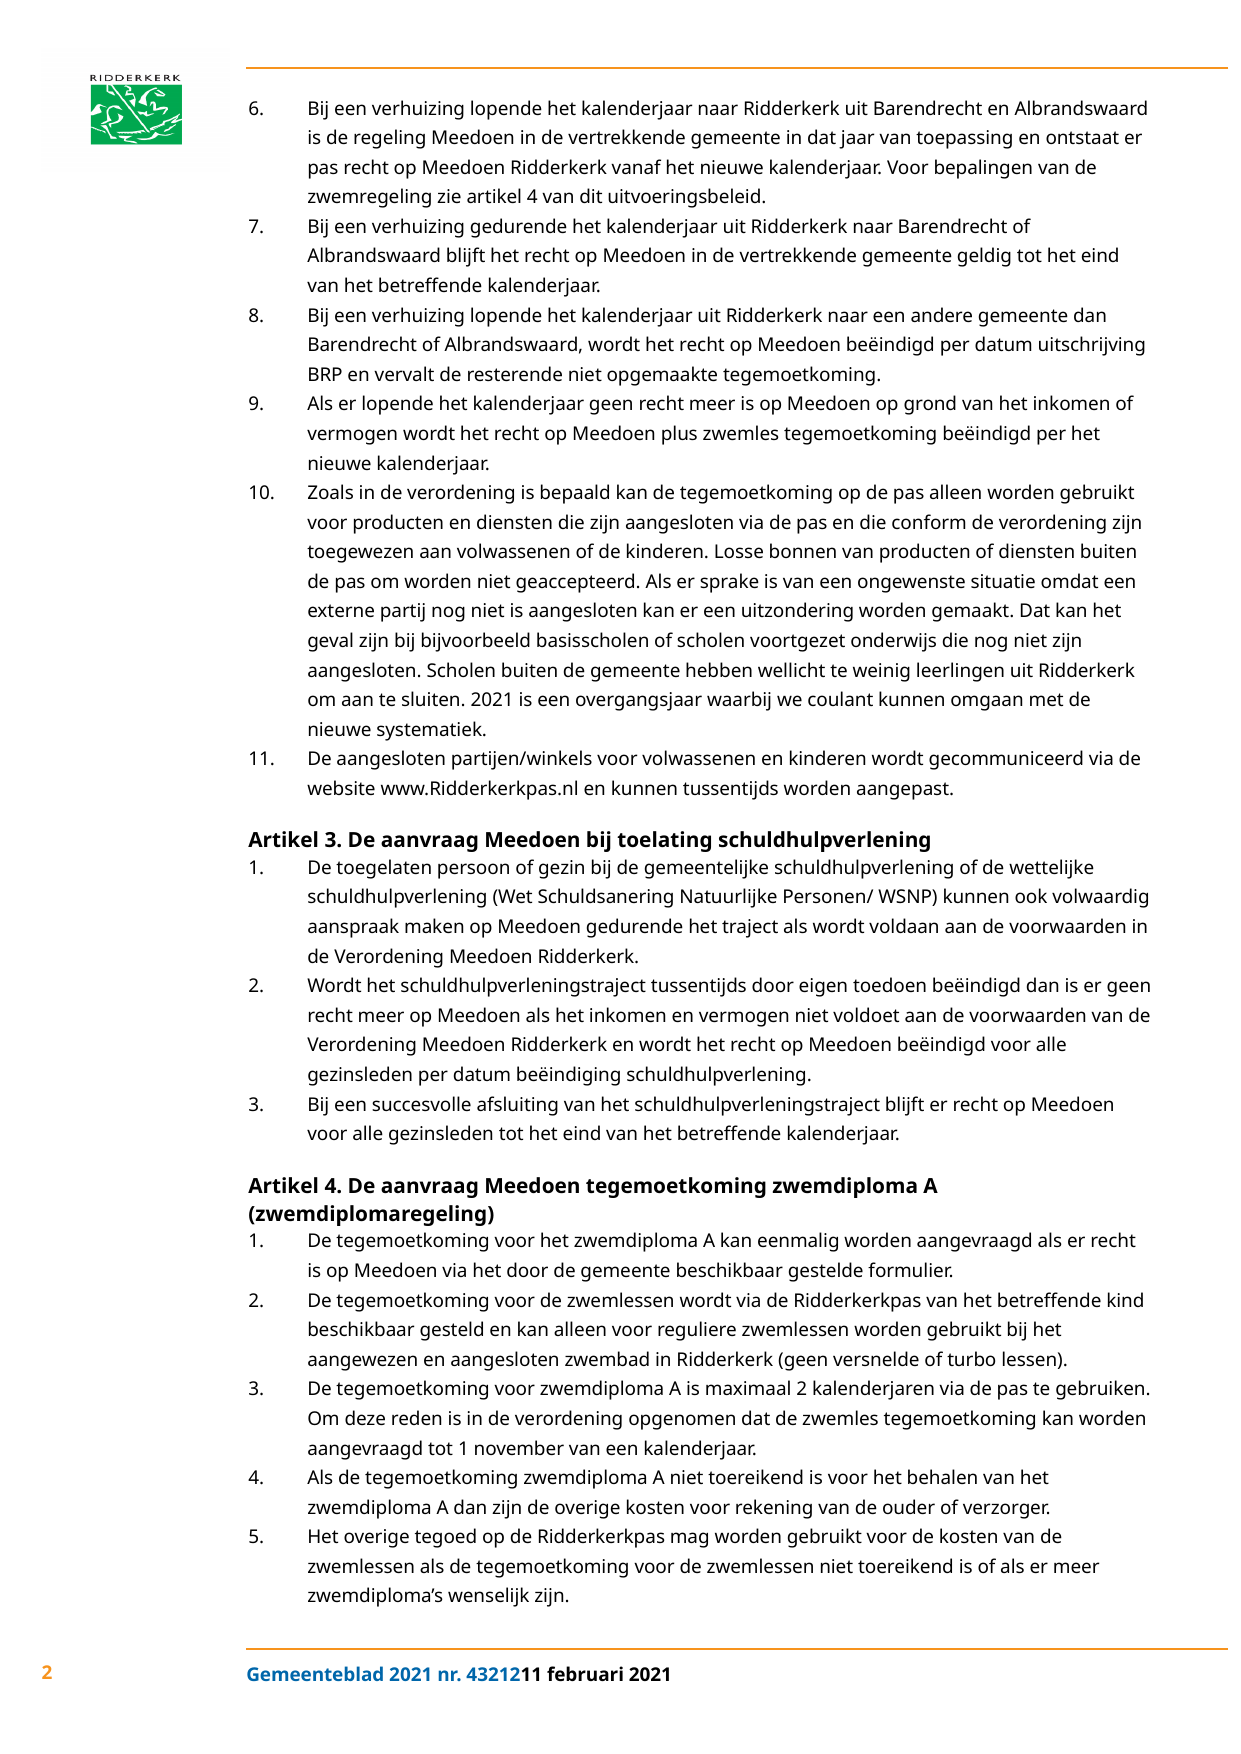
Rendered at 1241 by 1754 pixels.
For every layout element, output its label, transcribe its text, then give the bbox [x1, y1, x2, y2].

list Wordt het schuldhulpverleningstraject tussentijds door eigen toedoen beëindigd dan is er geen recht meer op Meedoen als het inkomen en vermogen niet voldoet aan de voorwaarden van de Verordening Meedoen Ridderkerk en wordt het recht op Meedoen beëindigd voor alle gezinsleden per datum beëindiging schuldhulpverlening. [248, 972, 1152, 1087]
list Het overige tegoed op de Ridderkerkpas mag worden gebruikt voor de kosten van de zwemlessen als de tegemoetkoming voor de zwemlessen niet toereikend is of als er meer zwemdiploma’s wenselijk zijn. [248, 1523, 1152, 1608]
list De toegelaten persoon of gezin bij de gemeentelijke schuldhulpverlening of de wettelijke schuldhulpverlening (Wet Schuldsanering Natuurlijke Personen/ WSNP) kunnen ook volwaardig aanspraak maken op Meedoen gedurende het traject als wordt voldaan aan de voorwaarden in de Verordening Meedoen Ridderkerk. [248, 854, 1152, 968]
picture [41, 47, 231, 172]
list Bij een succesvolle afsluiting van het schuldhulpverleningstraject blijft er recht op Meedoen voor alle gezinsleden tot het eind van het betreffende kalenderjaar. [248, 1091, 1152, 1146]
list De tegemoetkoming voor zwemdiploma A is maximaal 2 kalenderjaren via de pas te gebruiken. Om deze reden is in de verordening opgenomen dat de zwemles tegemoetkoming kan worden aangevraagd tot 1 november van een kalenderjaar. [248, 1376, 1152, 1460]
list Bij een verhuizing gedurende het kalenderjaar uit Ridderkerk naar Barendrecht of Albrandswaard blijft het recht op Meedoen in de vertrekkende gemeente geldig tot het eind van het betreffende kalenderjaar. [248, 213, 1152, 298]
list De tegemoetkoming voor de zwemlessen wordt via de Ridderkerkpas van het betreffende kind beschikbaar gesteld en kan alleen voor reguliere zwemlessen worden gebruikt bij het aangewezen en aangesloten zwembad in Ridderkerk (geen versnelde of turbo lessen). [248, 1287, 1152, 1372]
list De tegemoetkoming voor het zwemdiploma A kan eenmalig worden aangevraagd als er recht is op Meedoen via het door de gemeente beschikbaar gestelde formulier. [248, 1228, 1152, 1283]
list Bij een verhuizing lopende het kalenderjaar naar Ridderkerk uit Barendrecht en Albrandswaard is de regeling Meedoen in de vertrekkende gemeente in dat jaar van toepassing en ontstaat er pas recht op Meedoen Ridderkerk vanaf het nieuwe kalenderjaar. Voor bepalingen van de zwemregeling zie artikel 4 van dit uitvoeringsbeleid. [248, 95, 1152, 209]
list De aangesloten partijen/winkels voor volwassenen en kinderen wordt gecommuniceerd via de website www.Ridderkerkpas.nl en kunnen tussentijds worden aangepast. [248, 746, 1152, 801]
text Artikel 3. De aanvraag Meedoen bij toelating schuldhulpverlening [248, 826, 1152, 854]
list Als er lopende het kalenderjaar geen recht meer is op Meedoen op grond van het inkomen of vermogen wordt het recht op Meedoen plus zwemles tegemoetkoming beëindigd per het nieuwe kalenderjaar. [248, 391, 1152, 476]
list Zoals in de verordening is bepaald kan de tegemoetkoming op de pas alleen worden gebruikt voor producten en diensten die zijn aangesloten via de pas en die conform de verordening zijn toegewezen aan volwassenen of de kinderen. Losse bonnen van producten of diensten buiten de pas om worden niet geaccepteerd. Als er sprake is van een ongewenste situatie omdat een externe partij nog niet is aangesloten kan er een uitzondering worden gemaakt. Dat kan het geval zijn bij bijvoorbeeld basisscholen of scholen voortgezet onderwijs die nog niet zijn aangesloten. Scholen buiten de gemeente hebben wellicht te weinig leerlingen uit Ridderkerk om aan te sluiten. 2021 is een overgangsjaar waarbij we coulant kunnen omgaan met de nieuwe systematiek. [248, 479, 1152, 742]
text Artikel 4. De aanvraag Meedoen tegemoetkoming zwemdiploma A (zwemdiplomaregeling) [248, 1171, 1152, 1228]
list Als de tegemoetkoming zwemdiploma A niet toereikend is voor het behalen van het zwemdiploma A dan zijn de overige kosten voor rekening van de ouder of verzorger. [248, 1464, 1152, 1519]
list Bij een verhuizing lopende het kalenderjaar uit Ridderkerk naar een andere gemeente dan Barendrecht of Albrandswaard, wordt het recht op Meedoen beëindigd per datum uitschrijving BRP en vervalt de resterende niet opgemaakte tegemoetkoming. [248, 302, 1152, 387]
